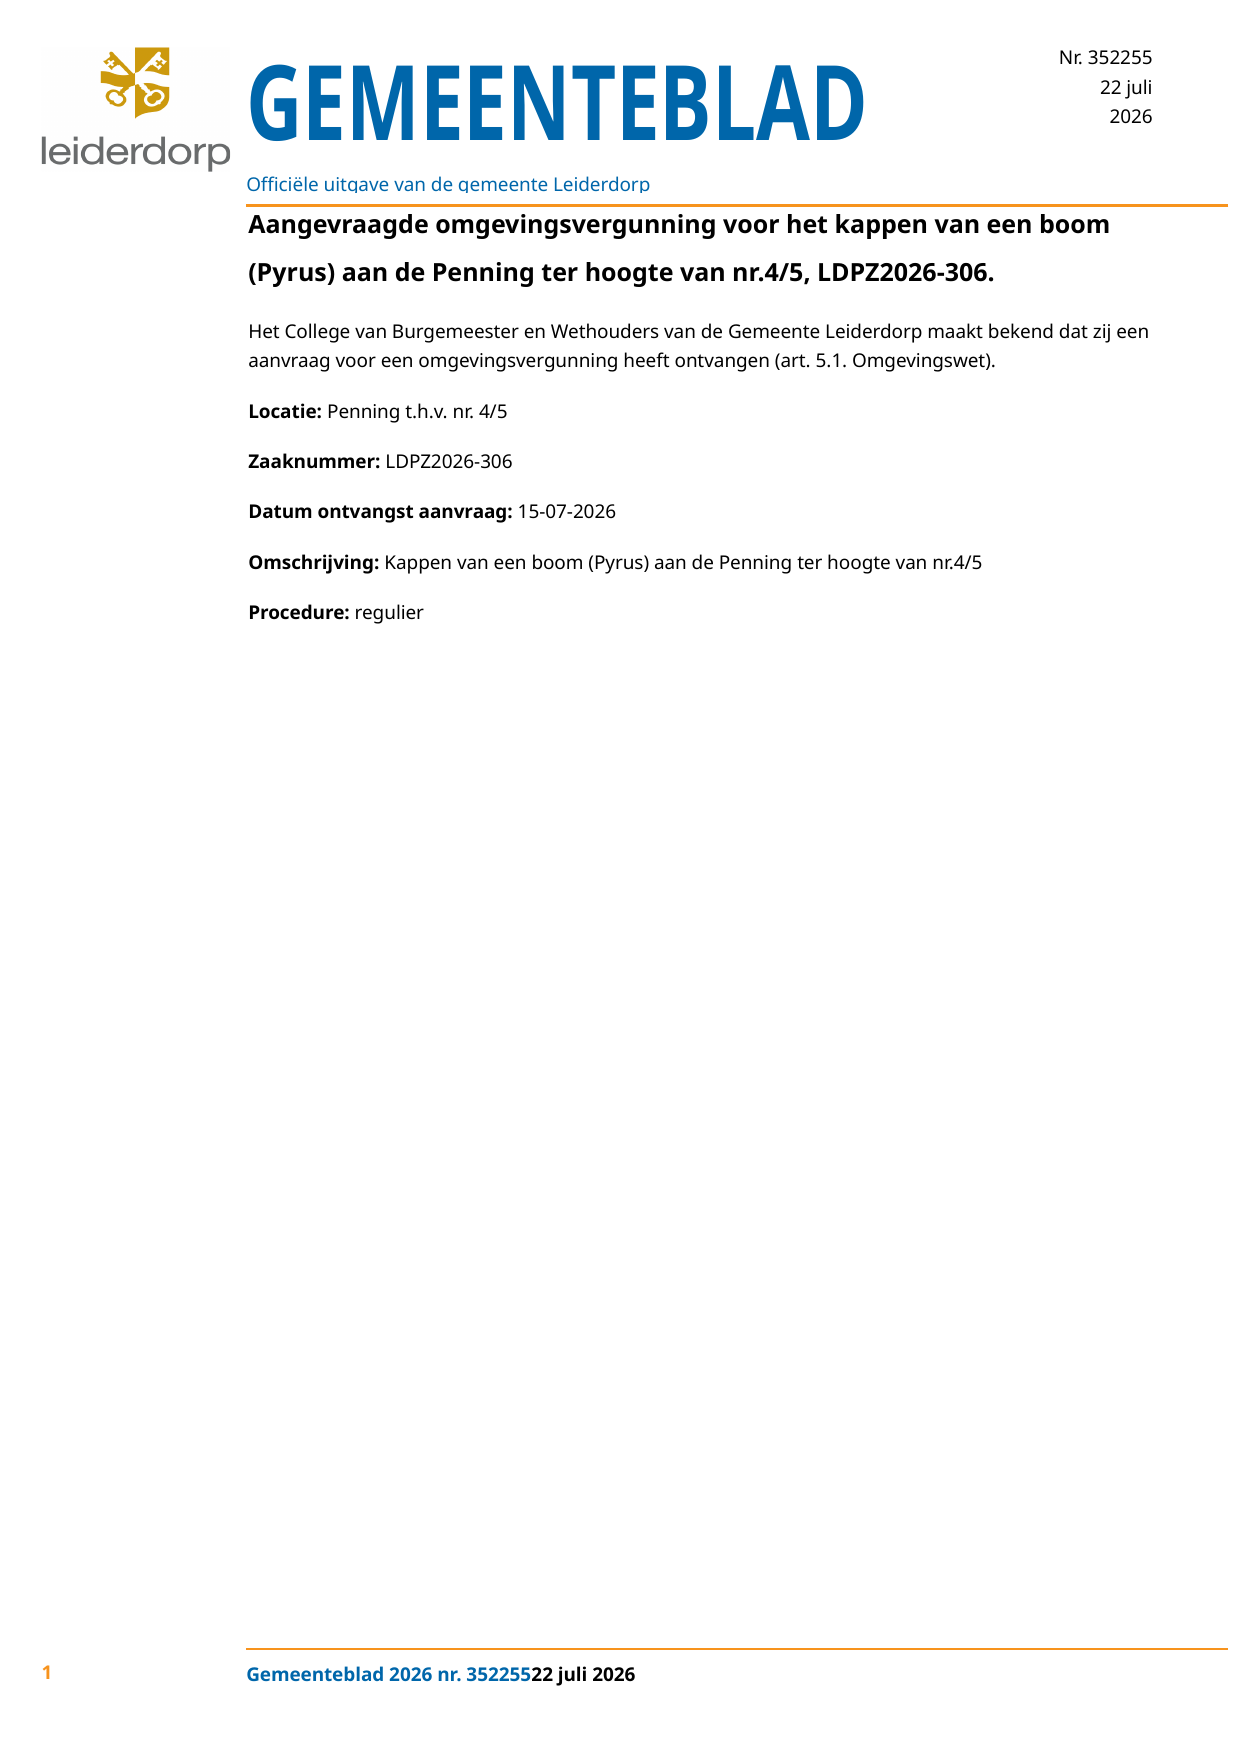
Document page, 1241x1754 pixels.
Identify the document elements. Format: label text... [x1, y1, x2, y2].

text Zaaknummer: LDPZ2026-306 [248, 448, 1152, 474]
picture [41, 47, 231, 172]
text Aangevraagde omgevingsvergunning voor het kappen van een boom (Pyrus) aan de Penning ter hoogte van nr.4/5, LDPZ2026-306. [248, 207, 1152, 288]
text Datum ontvangst aanvraag: 15-07-2026 [248, 499, 1152, 524]
text Omschrijving: Kappen van een boom (Pyrus) aan de Penning ter hoogte van nr.4/5 [248, 549, 1152, 575]
text Locatie: Penning t.h.v. nr. 4/5 [248, 398, 1152, 424]
text Procedure: regulier [248, 599, 1152, 625]
text Het College van Burgemeester en Wethouders van de Gemeente Leiderdorp maakt bekend dat zij een aanvraag voor een omgevingsvergunning heeft ontvangen (art. 5.1. Omgevingswet). [248, 318, 1152, 373]
